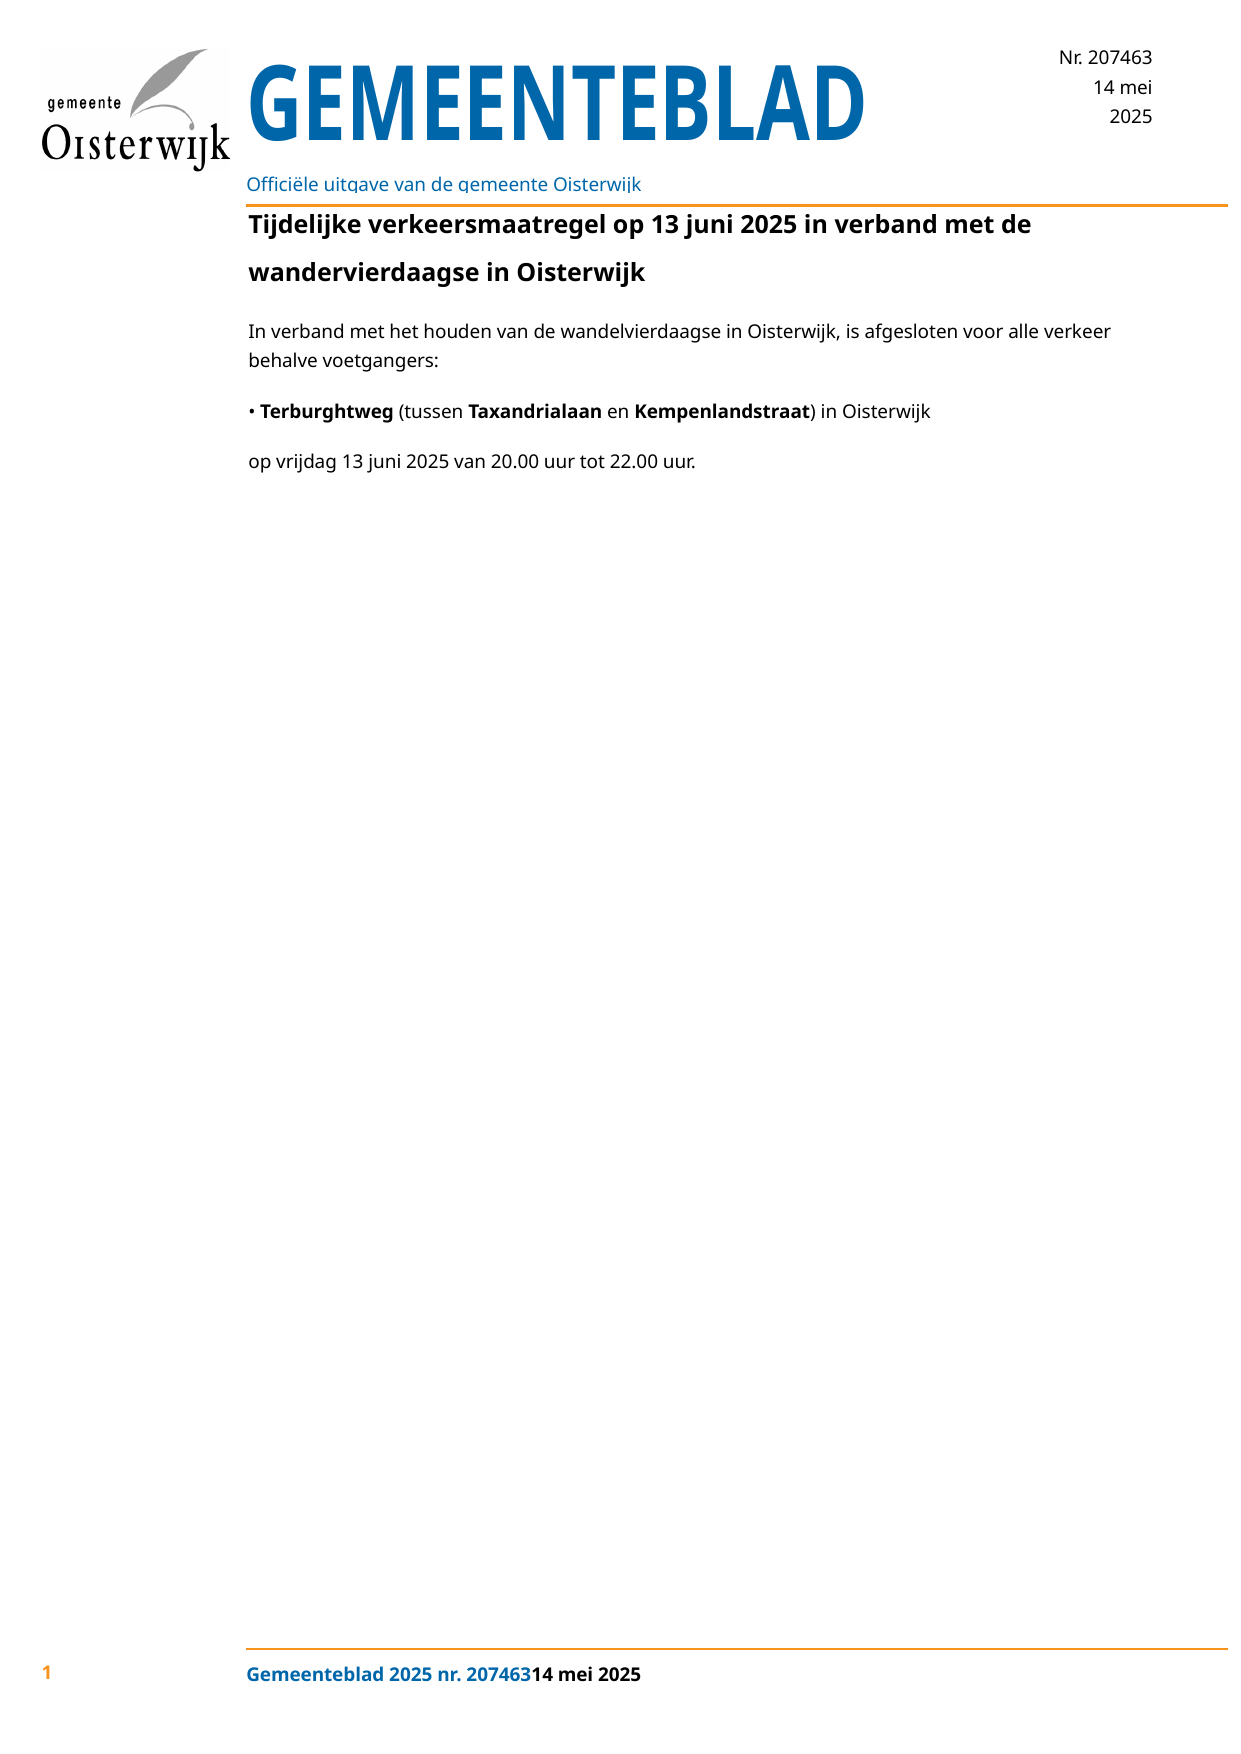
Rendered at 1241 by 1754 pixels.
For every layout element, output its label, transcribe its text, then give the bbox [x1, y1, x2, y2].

text • Terburghtweg (tussen Taxandrialaan en Kempenlandstraat) in Oisterwijk [248, 398, 1152, 424]
text Tijdelijke verkeersmaatregel op 13 juni 2025 in verband met de wandervierdaagse in Oisterwijk [248, 207, 1152, 288]
picture [41, 47, 231, 172]
text In verband met het houden van de wandelvierdaagse in Oisterwijk, is afgesloten voor alle verkeer behalve voetgangers: [248, 318, 1152, 373]
text op vrijdag 13 juni 2025 van 20.00 uur tot 22.00 uur. [248, 448, 1152, 474]
